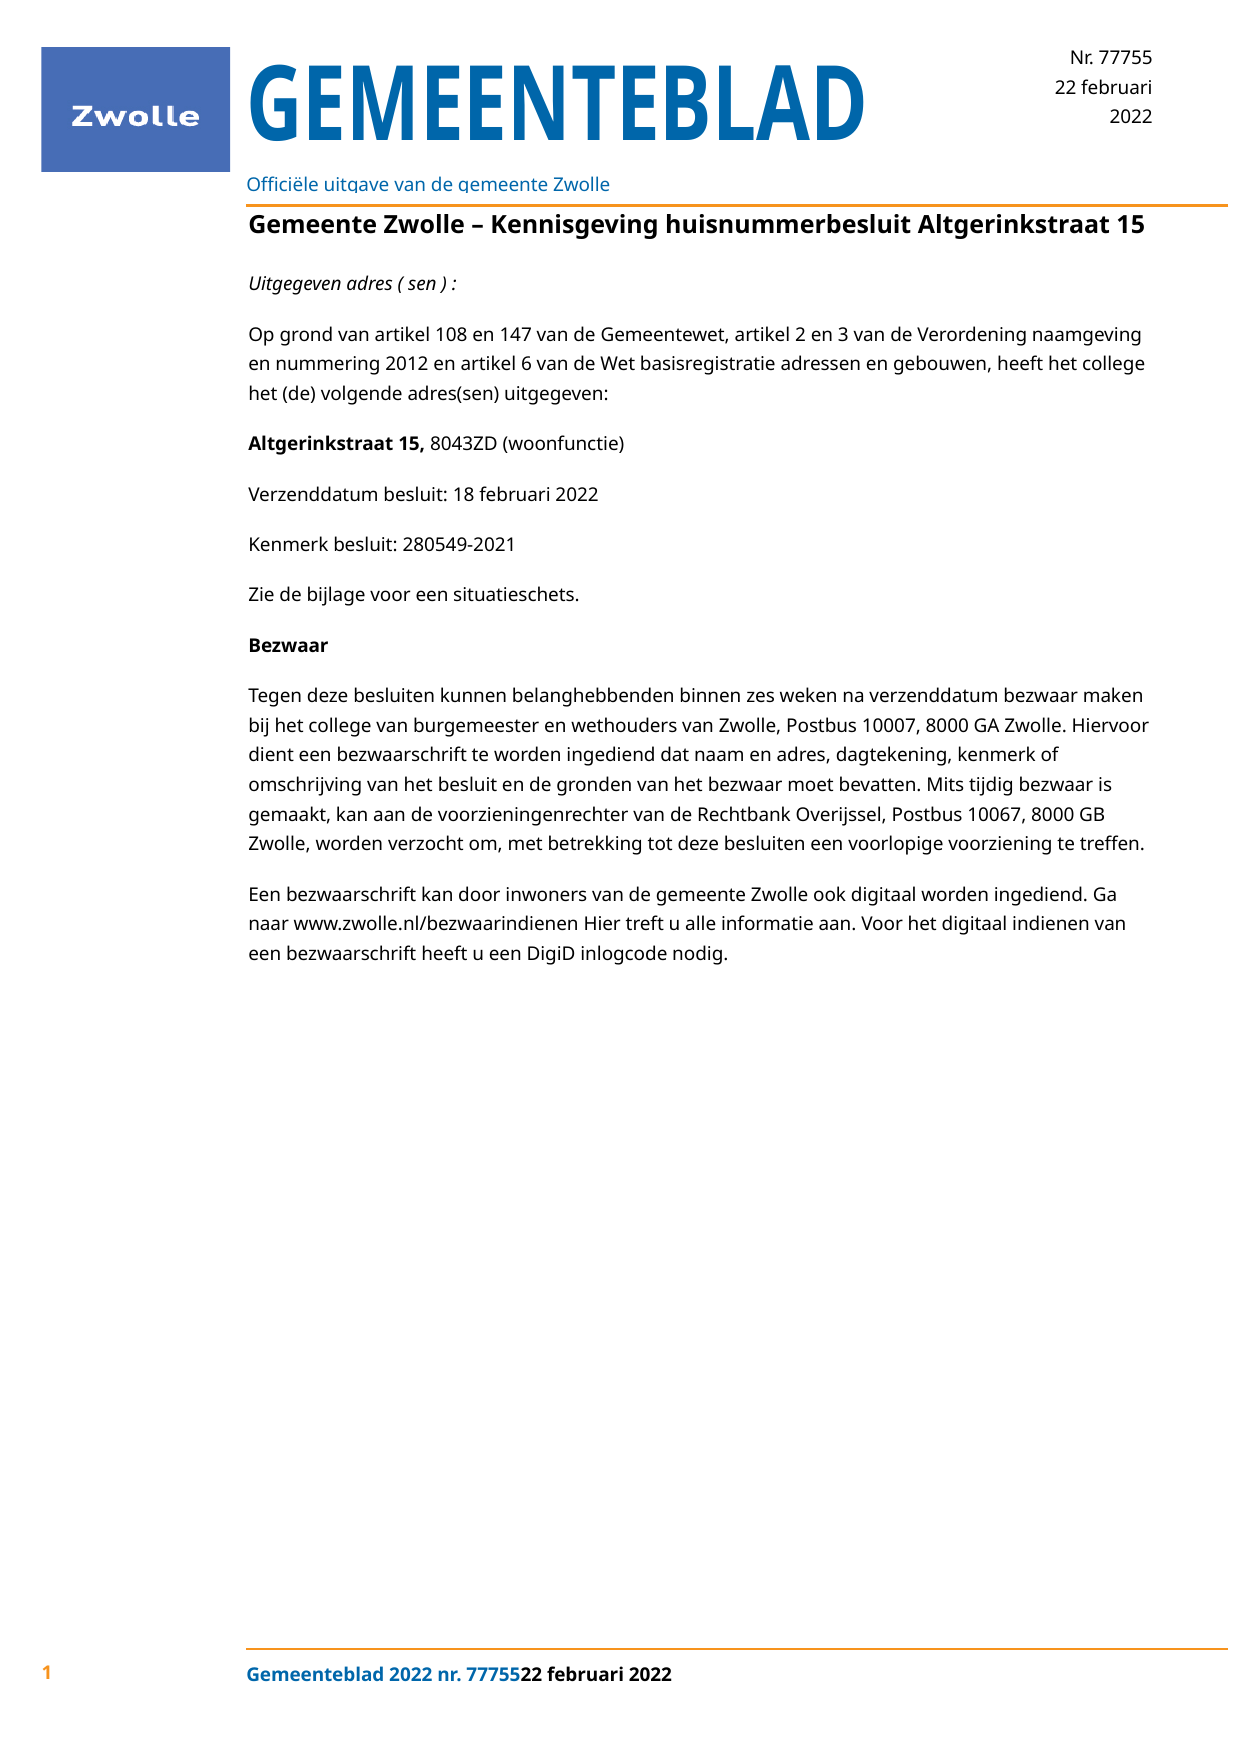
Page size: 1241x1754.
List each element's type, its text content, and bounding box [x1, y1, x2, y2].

picture [41, 47, 231, 172]
text Uitgegeven adres ( sen ) : [248, 270, 1152, 296]
text Een bezwaarschrift kan door inwoners van de gemeente Zwolle ook digitaal worden ingediend. Ga naar www.zwolle.nl/bezwaarindienen Hier treft u alle informatie aan. Voor het digitaal indienen van een bezwaarschrift heeft u een DigiD inlogcode nodig. [248, 881, 1152, 966]
text Gemeente Zwolle – Kennisgeving huisnummerbesluit Altgerinkstraat 15 [248, 207, 1152, 241]
text Kenmerk besluit: 280549-2021 [248, 531, 1152, 557]
text Altgerinkstraat 15, 8043ZD (woonfunctie) [248, 430, 1152, 456]
text Op grond van artikel 108 en 147 van de Gemeentewet, artikel 2 en 3 van de Verordening naamgeving en nummering 2012 en artikel 6 van de Wet basisregistratie adressen en gebouwen, heeft het college het (de) volgende adres(sen) uitgegeven: [248, 321, 1152, 406]
text Tegen deze besluiten kunnen belanghebbenden binnen zes weken na verzenddatum bezwaar maken bij het college van burgemeester en wethouders van Zwolle, Postbus 10007, 8000 GA Zwolle. Hiervoor dient een bezwaarschrift te worden ingediend dat naam en adres, dagtekening, kenmerk of omschrijving van het besluit en de gronden van het bezwaar moet bevatten. Mits tijdig bezwaar is gemaakt, kan aan de voorzieningenrechter van de Rechtbank Overijssel, Postbus 10067, 8000 GB Zwolle, worden verzocht om, met betrekking tot deze besluiten een voorlopige voorziening te treffen. [248, 682, 1152, 856]
text Zie de bijlage voor een situatieschets. [248, 582, 1152, 607]
text Bezwaar [248, 632, 1152, 658]
text Verzenddatum besluit: 18 februari 2022 [248, 481, 1152, 506]
